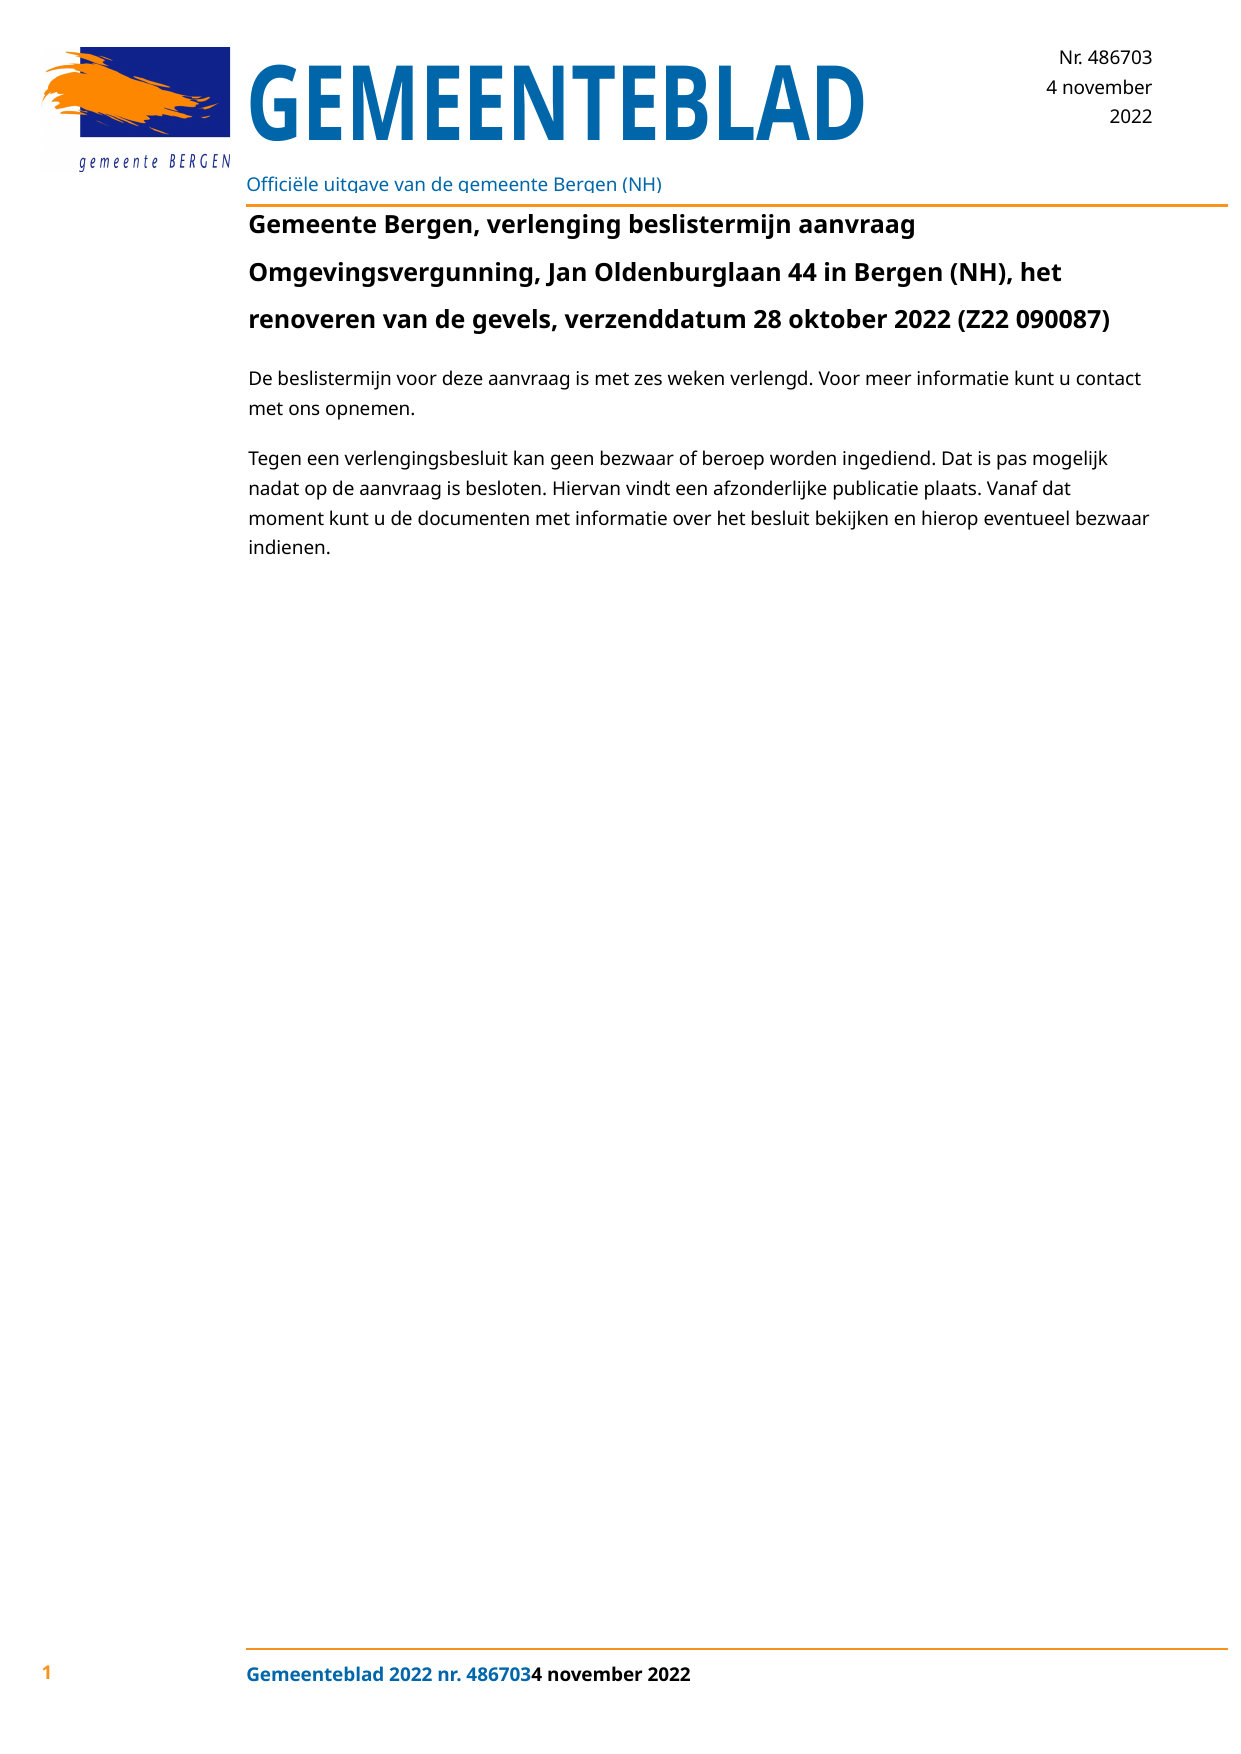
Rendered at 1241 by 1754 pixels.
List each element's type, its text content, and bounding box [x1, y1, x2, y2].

text Tegen een verlengingsbesluit kan geen bezwaar of beroep worden ingediend. Dat is pas mogelijk nadat op de aanvraag is besloten. Hiervan vindt een afzonderlijke publicatie plaats. Vanaf dat moment kunt u de documenten met informatie over het besluit bekijken en hierop eventueel bezwaar indienen. [248, 446, 1152, 560]
picture [41, 47, 231, 172]
text De beslistermijn voor deze aanvraag is met zes weken verlengd. Voor meer informatie kunt u contact met ons opnemen. [248, 366, 1152, 421]
text Gemeente Bergen, verlenging beslistermijn aanvraag Omgevingsvergunning, Jan Oldenburglaan 44 in Bergen (NH), het renoveren van de gevels, verzenddatum 28 oktober 2022 (Z22 090087) [248, 207, 1152, 336]
